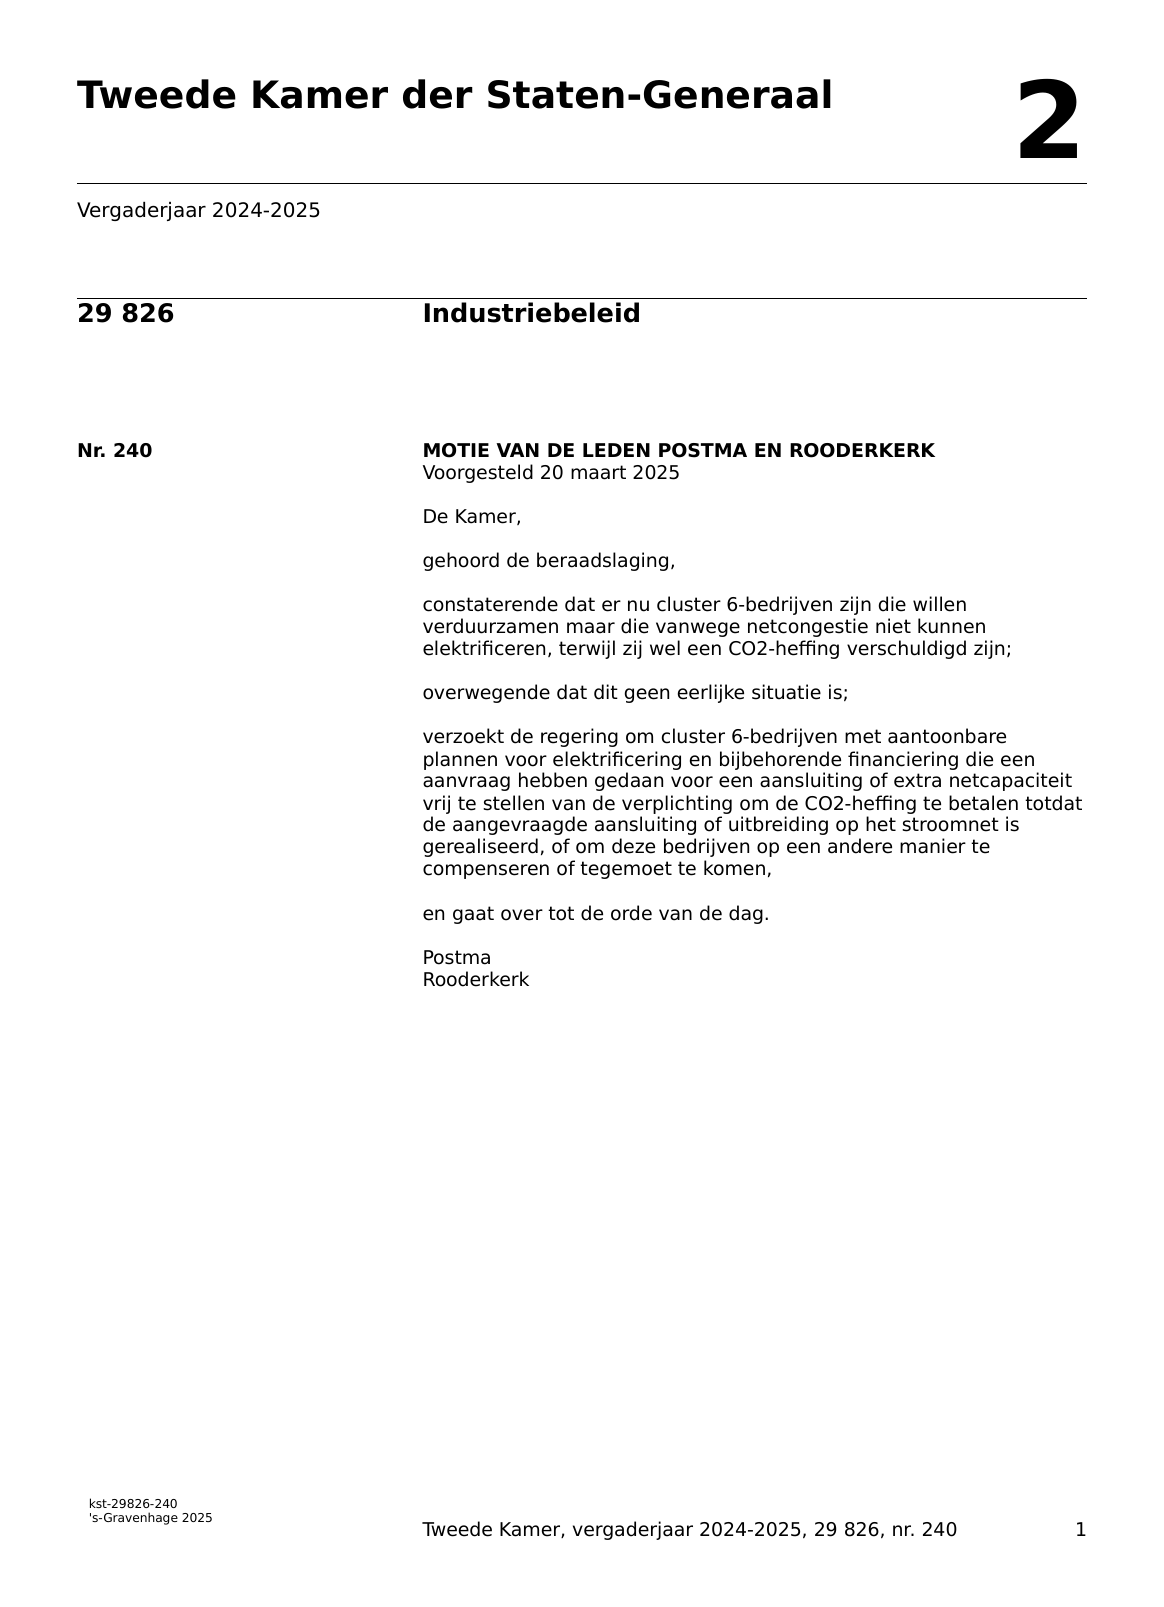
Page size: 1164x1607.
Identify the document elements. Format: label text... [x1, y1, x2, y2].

text overwegende dat dit geen eerlijke situatie is; [422, 682, 1087, 704]
text gehoord de beraadslaging, [422, 550, 1087, 572]
text Postma [422, 947, 1087, 969]
text 's-Gravenhage 2025 [88, 1511, 323, 1525]
table_cell Vergaderjaar 2024-2025 [77, 184, 1087, 298]
text verzoekt de regering om cluster 6-bedrijven met aantoonbare plannen voor elektrificering en bijbehorende financiering die een aanvraag hebben gedaan voor een aansluiting of extra netcapaciteit vrij te stellen van de verplichting om de CO2-heffing te betalen totdat de aangevraagde aansluiting of uitbreiding op het stroomnet is gerealiseerd, of om deze bedrijven op een andere manier te compenseren of tegemoet te komen, [422, 726, 1087, 880]
text kst-29826-240 [88, 1497, 323, 1511]
table_header Tweede Kamer der Staten-Generaal [77, 59, 886, 183]
subtitle 29 826 Industriebeleid [77, 299, 1087, 329]
text Voorgesteld 20 maart 2025 [422, 462, 1087, 484]
text Rooderkerk [422, 969, 1087, 991]
table_header 2 [886, 59, 1087, 183]
text en gaat over tot de orde van de dag. [422, 902, 1087, 924]
text De Kamer, [422, 506, 1087, 528]
text constaterende dat er nu cluster 6-bedrijven zijn die willen verduurzamen maar die vanwege netcongestie niet kunnen elektrificeren, terwijl zij wel een CO2-heffing verschuldigd zijn; [422, 594, 1087, 660]
subtitle Nr. 240 MOTIE VAN DE LEDEN POSTMA EN ROODERKERK [77, 440, 1087, 462]
